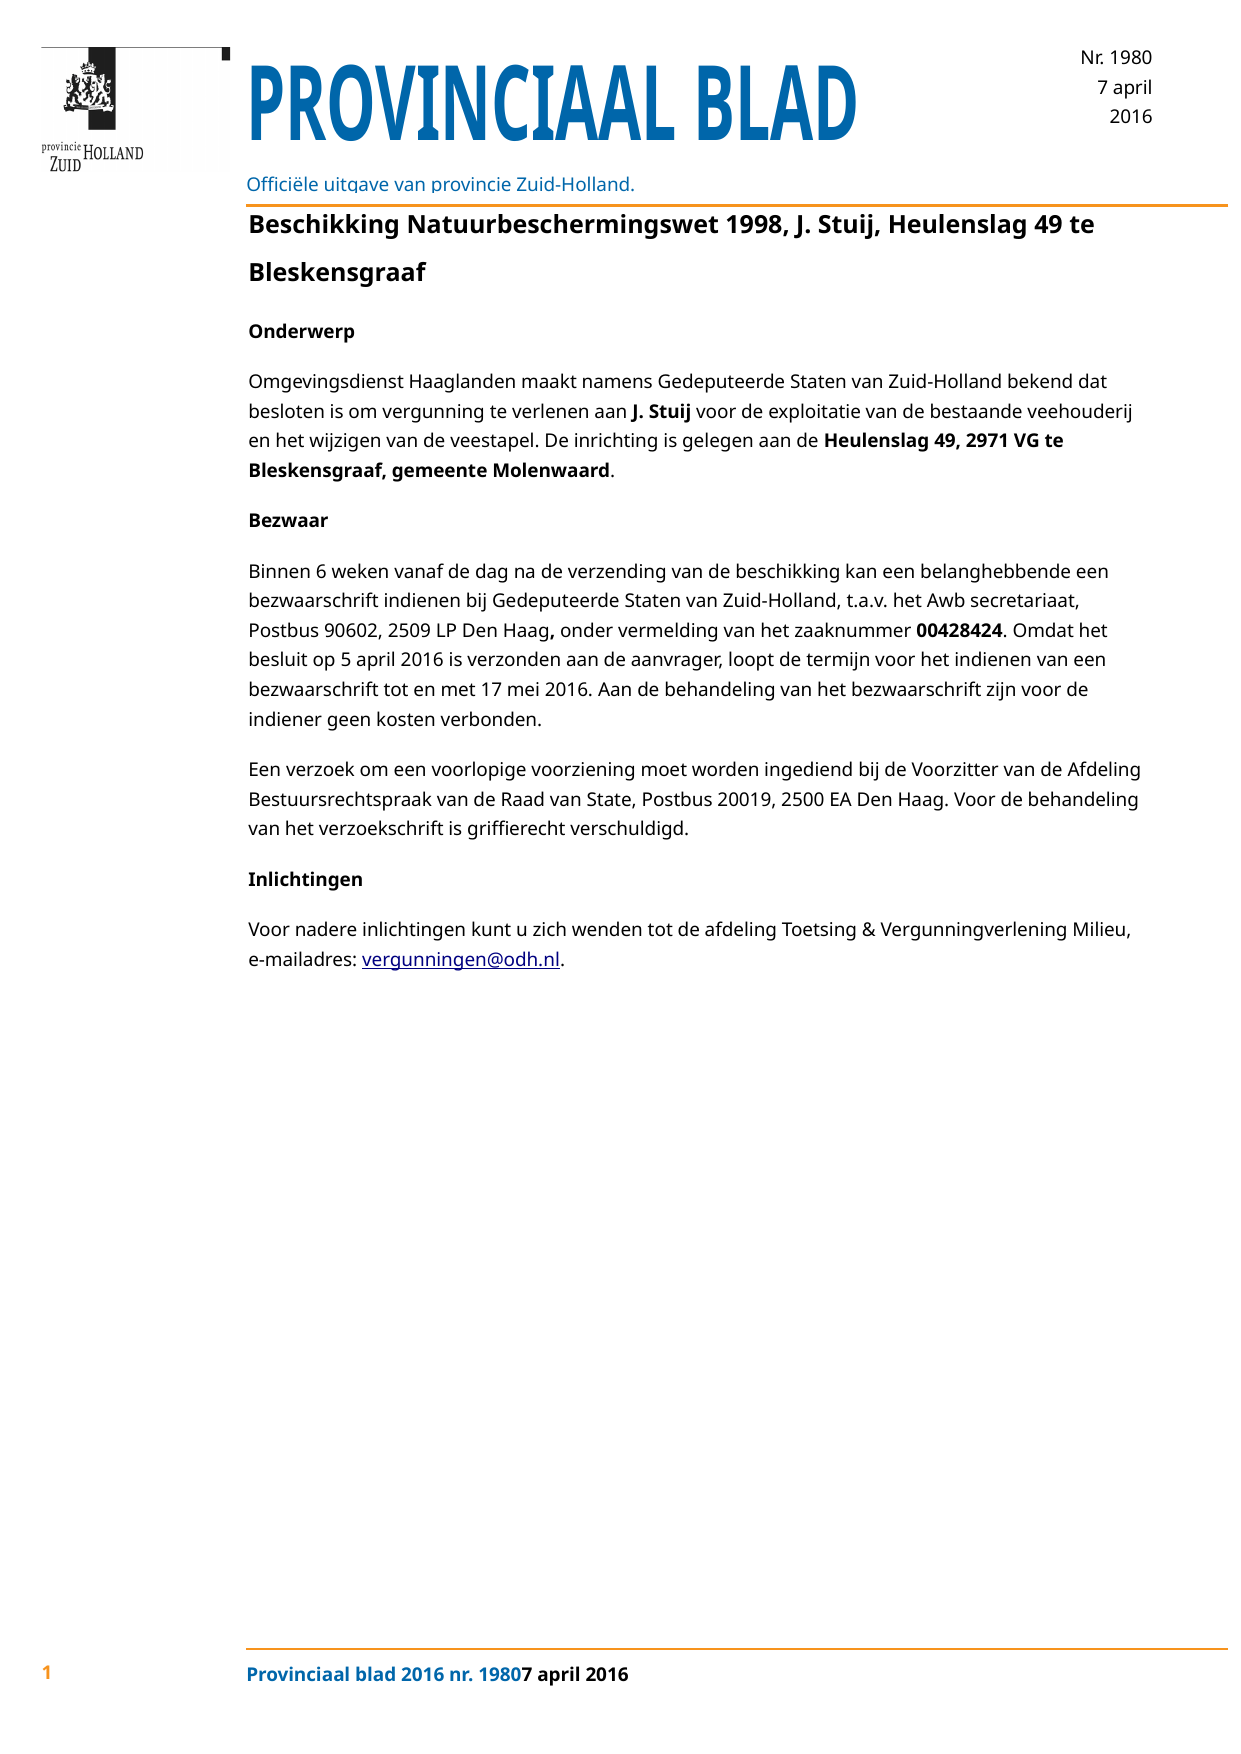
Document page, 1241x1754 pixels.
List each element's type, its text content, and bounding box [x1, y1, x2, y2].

text Onderwerp [248, 318, 1152, 344]
text Omgevingsdienst Haaglanden maakt namens Gedeputeerde Staten van Zuid-Holland bekend dat besloten is om vergunning te verlenen aan J. Stuij voor de exploitatie van de bestaande veehouderij en het wijzigen van de veestapel. De inrichting is gelegen aan de Heulenslag 49, 2971 VG te Bleskensgraaf, gemeente Molenwaard. [248, 368, 1152, 483]
text Binnen 6 weken vanaf de dag na de verzending van de beschikking kan een belanghebbende een bezwaarschrift indienen bij Gedeputeerde Staten van Zuid-Holland, t.a.v. het Awb secretariaat, Postbus 90602, 2509 LP Den Haag, onder vermelding van het zaaknummer 00428424. Omdat het besluit op 5 april 2016 is verzonden aan de aanvrager, loopt de termijn voor het indienen van een bezwaarschrift tot en met 17 mei 2016. Aan de behandeling van het bezwaarschrift zijn voor de indiener geen kosten verbonden. [248, 558, 1152, 732]
picture [41, 47, 231, 172]
text Voor nadere inlichtingen kunt u zich wenden tot de afdeling Toetsing & Vergunningverlening Milieu, e-mailadres: vergunningen@odh.nl. [248, 916, 1152, 972]
text Bezwaar [248, 507, 1152, 533]
text Een verzoek om een voorlopige voorziening moet worden ingediend bij de Voorzitter van de Afdeling Bestuursrechtspraak van de Raad van State, Postbus 20019, 2500 EA Den Haag. Voor de behandeling van het verzoekschrift is griffierecht verschuldigd. [248, 756, 1152, 841]
text Inlichtingen [248, 866, 1152, 892]
text Beschikking Natuurbeschermingswet 1998, J. Stuij, Heulenslag 49 te Bleskensgraaf [248, 207, 1152, 288]
